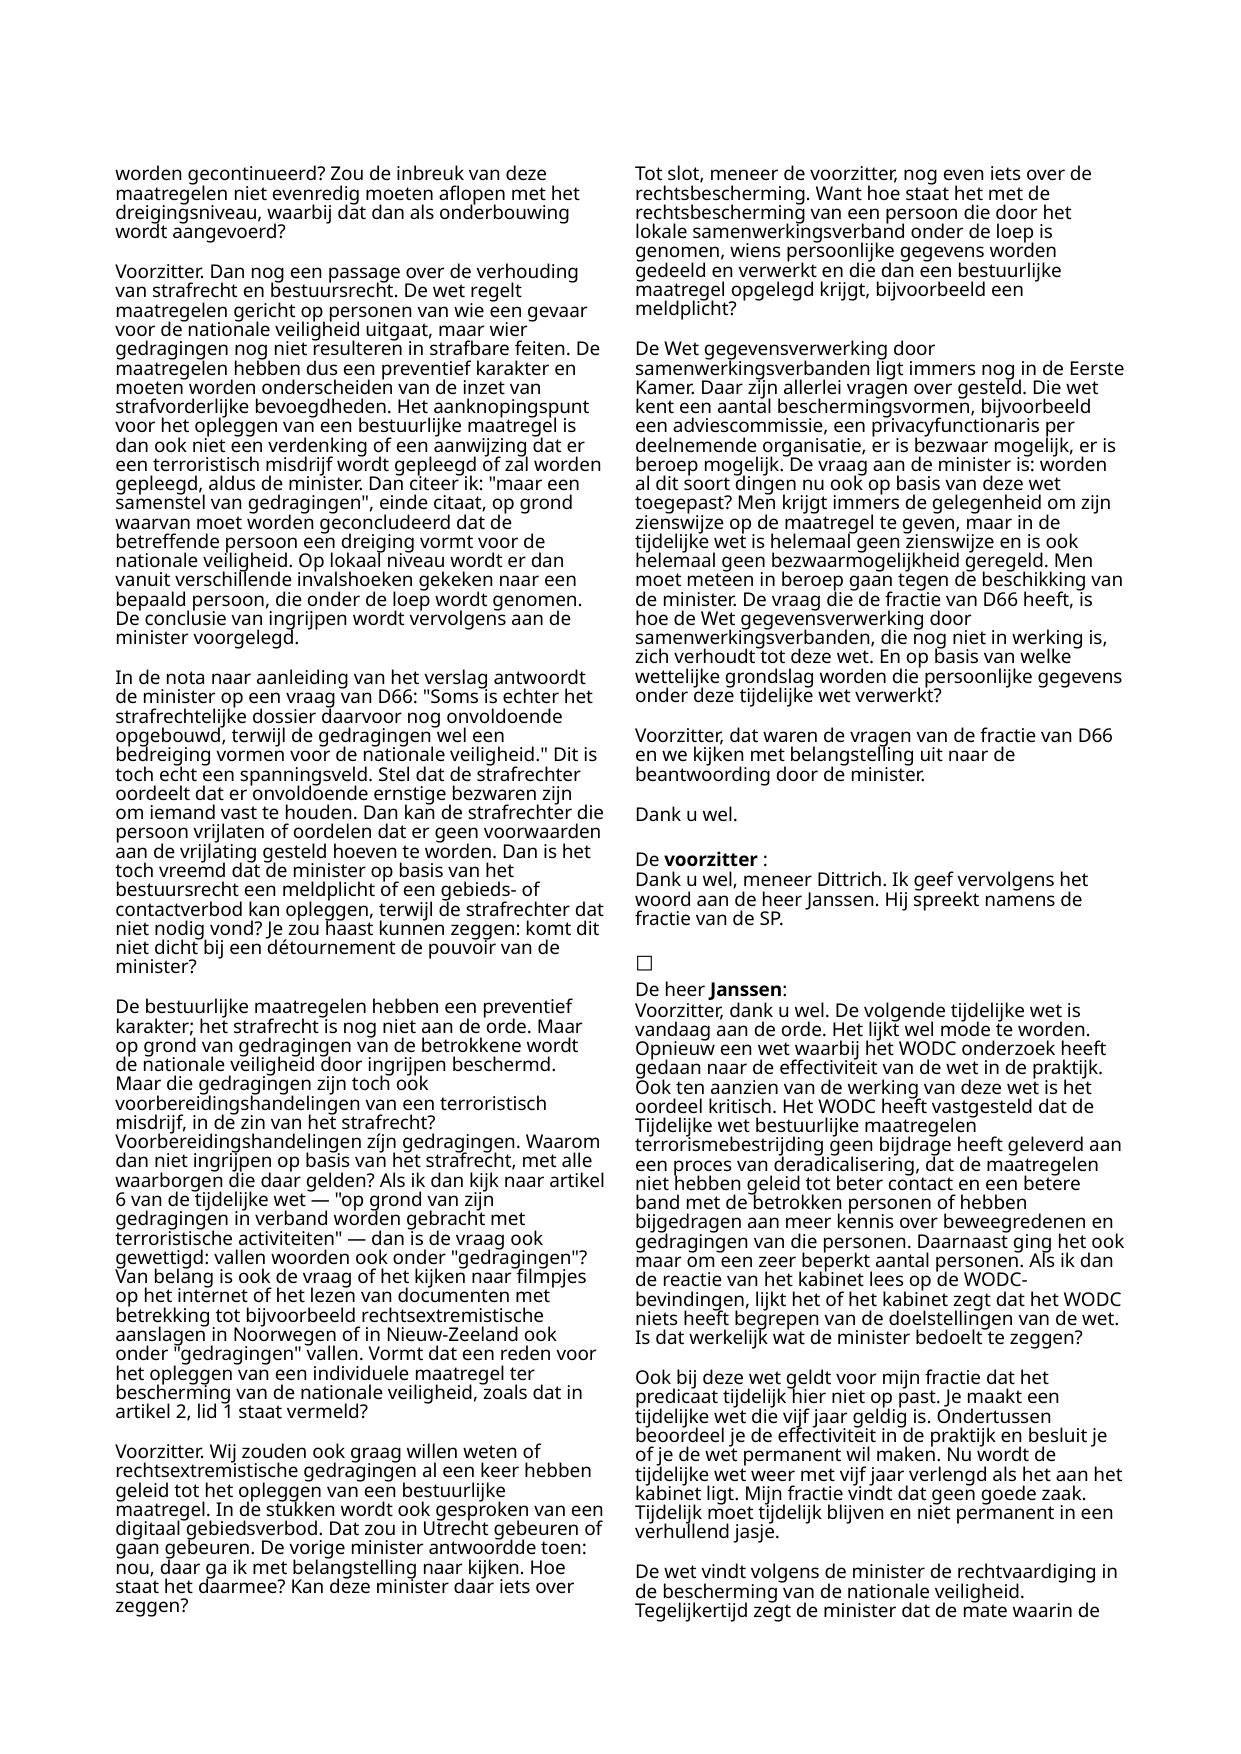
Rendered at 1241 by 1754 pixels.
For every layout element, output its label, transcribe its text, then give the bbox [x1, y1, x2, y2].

text Voorzitter. Dan nog een passage over de verhouding van strafrecht en bestuursrecht. De wet regelt maatregelen gericht op personen van wie een gevaar voor de nationale veiligheid uitgaat, maar wier gedragingen nog niet resulteren in strafbare feiten. De maatregelen hebben dus een preventief karakter en moeten worden onderscheiden van de inzet van strafvorderlijke bevoegdheden. Het aanknopingspunt voor het opleggen van een bestuurlijke maatregel is dan ook niet een verdenking of een aanwijzing dat er een terroristisch misdrijf wordt gepleegd of zal worden gepleegd, aldus de minister. Dan citeer ik: "maar een samenstel van gedragingen", einde citaat, op grond waarvan moet worden geconcludeerd dat de betreffende persoon een dreiging vormt voor de nationale veiligheid. Op lokaal niveau wordt er dan vanuit verschillende invalshoeken gekeken naar een bepaald persoon, die onder de loep wordt genomen. De conclusie van ingrijpen wordt vervolgens aan de minister voorgelegd. [115, 263, 605, 648]
text De Wet gegevensverwerking door samenwerkingsverbanden ligt immers nog in de Eerste Kamer. Daar zijn allerlei vragen over gesteld. Die wet kent een aantal beschermingsvormen, bijvoorbeeld een adviescommissie, een privacyfunctionaris per deelnemende organisatie, er is bezwaar mogelijk, er is beroep mogelijk. De vraag aan de minister is: worden al dit soort dingen nu ook op basis van deze wet toegepast? Men krijgt immers de gelegenheid om zijn zienswijze op de maatregel te geven, maar in de tijdelijke wet is helemaal geen zienswijze en is ook helemaal geen bezwaarmogelijkheid geregeld. Men moet meteen in beroep gaan tegen de beschikking van de minister. De vraag die de fractie van D66 heeft, is hoe de Wet gegevensverwerking door samenwerkingsverbanden, die nog niet in werking is, zich verhoudt tot deze wet. En op basis van welke wettelijke grondslag worden die persoonlijke gegevens onder deze tijdelijke wet verwerkt? [635, 340, 1125, 706]
text ⬜ [635, 950, 1125, 976]
text In de nota naar aanleiding van het verslag antwoordt de minister op een vraag van D66: "Soms is echter het strafrechtelijke dossier daarvoor nog onvoldoende opgebouwd, terwijl de gedragingen wel een bedreiging vormen voor de nationale veiligheid." Dit is toch echt een spanningsveld. Stel dat de strafrechter oordeelt dat er onvoldoende ernstige bezwaren zijn om iemand vast te houden. Dan kan de strafrechter die persoon vrijlaten of oordelen dat er geen voorwaarden aan de vrijlating gesteld hoeven te worden. Dan is het toch vreemd dat de minister op basis van het bestuursrecht een meldplicht of een gebieds- of contactverbod kan opleggen, terwijl de strafrechter dat niet nodig vond? Je zou haast kunnen zeggen: komt dit niet dicht bij een détournement de pouvoir van de minister? [115, 669, 605, 978]
text De bestuurlijke maatregelen hebben een preventief karakter; het strafrecht is nog niet aan de orde. Maar op grond van gedragingen van de betrokkene wordt de nationale veiligheid door ingrijpen beschermd. Maar die gedragingen zijn toch ook voorbereidingshandelingen van een terroristisch misdrijf, in de zin van het strafrecht? Voorbereidingshandelingen zíjn gedragingen. Waarom dan niet ingrijpen op basis van het strafrecht, met alle waarborgen die daar gelden? Als ik dan kijk naar artikel 6 van de tijdelijke wet — "op grond van zijn gedragingen in verband worden gebracht met terroristische activiteiten" — dan is de vraag ook gewettigd: vallen woorden ook onder "gedragingen"? Van belang is ook de vraag of het kijken naar filmpjes op het internet of het lezen van documenten met betrekking tot bijvoorbeeld rechtsextremistische aanslagen in Noorwegen of in Nieuw-Zeeland ook onder "gedragingen" vallen. Vormt dat een reden voor het opleggen van een individuele maatregel ter bescherming van de nationale veiligheid, zoals dat in artikel 2, lid 1 staat vermeld? [115, 998, 605, 1422]
text Dank u wel. [635, 806, 1125, 825]
text Ook bij deze wet geldt voor mijn fractie dat het predicaat tijdelijk hier niet op past. Je maakt een tijdelijke wet die vijf jaar geldig is. Ondertussen beoordeel je de effectiviteit in de praktijk en besluit je of je de wet permanent wil maken. Nu wordt de tijdelijke wet weer met vijf jaar verlengd als het aan het kabinet ligt. Mijn fractie vindt dat geen goede zaak. Tijdelijk moet tijdelijk blijven en niet permanent in een verhullend jasje. [635, 1369, 1125, 1543]
text Dank u wel, meneer Dittrich. Ik geef vervolgens het woord aan de heer Janssen. Hij spreekt namens de fractie van de SP. [635, 871, 1125, 929]
text Tot slot, meneer de voorzitter, nog even iets over de rechtsbescherming. Want hoe staat het met de rechtsbescherming van een persoon die door het lokale samenwerkingsverband onder de loep is genomen, wiens persoonlijke gegevens worden gedeeld en verwerkt en die dan een bestuurlijke maatregel opgelegd krijgt, bijvoorbeeld een meldplicht? [635, 165, 1125, 319]
text De heer Janssen: [635, 976, 1125, 1002]
text worden gecontinueerd? Zou de inbreuk van deze maatregelen niet evenredig moeten aflopen met het dreigingsniveau, waarbij dat dan als onderbouwing wordt aangevoerd? [115, 165, 605, 242]
text De voorzitter : [635, 846, 1125, 871]
text Voorzitter. Wij zouden ook graag willen weten of rechtsextremistische gedragingen al een keer hebben geleid tot het opleggen van een bestuurlijke maatregel. In de stukken wordt ook gesproken van een digitaal gebiedsverbod. Dat zou in Utrecht gebeuren of gaan gebeuren. De vorige minister antwoordde toen: nou, daar ga ik met belangstelling naar kijken. Hoe staat het daarmee? Kan deze minister daar iets over zeggen? [115, 1443, 605, 1616]
text De wet vindt volgens de minister de rechtvaardiging in de bescherming van de nationale veiligheid. Tegelijkertijd zegt de minister dat de mate waarin de [635, 1563, 1125, 1621]
text Voorzitter, dat waren de vragen van de fractie van D66 en we kijken met belangstelling uit naar de beantwoording door de minister. [635, 727, 1125, 785]
text Voorzitter, dank u wel. De volgende tijdelijke wet is vandaag aan de orde. Het lijkt wel mode te worden. Opnieuw een wet waarbij het WODC onderzoek heeft gedaan naar de effectiviteit van de wet in de praktijk. Ook ten aanzien van de werking van deze wet is het oordeel kritisch. Het WODC heeft vastgesteld dat de Tijdelijke wet bestuurlijke maatregelen terrorismebestrijding geen bijdrage heeft geleverd aan een proces van deradicalisering, dat de maatregelen niet hebben geleid tot beter contact en een betere band met de betrokken personen of hebben bijgedragen aan meer kennis over beweegredenen en gedragingen van die personen. Daarnaast ging het ook maar om een zeer beperkt aantal personen. Als ik dan de reactie van het kabinet lees op de WODC-bevindingen, lijkt het of het kabinet zegt dat het WODC niets heeft begrepen van de doelstellingen van de wet. Is dat werkelijk wat de minister bedoelt te zeggen? [635, 1002, 1125, 1348]
